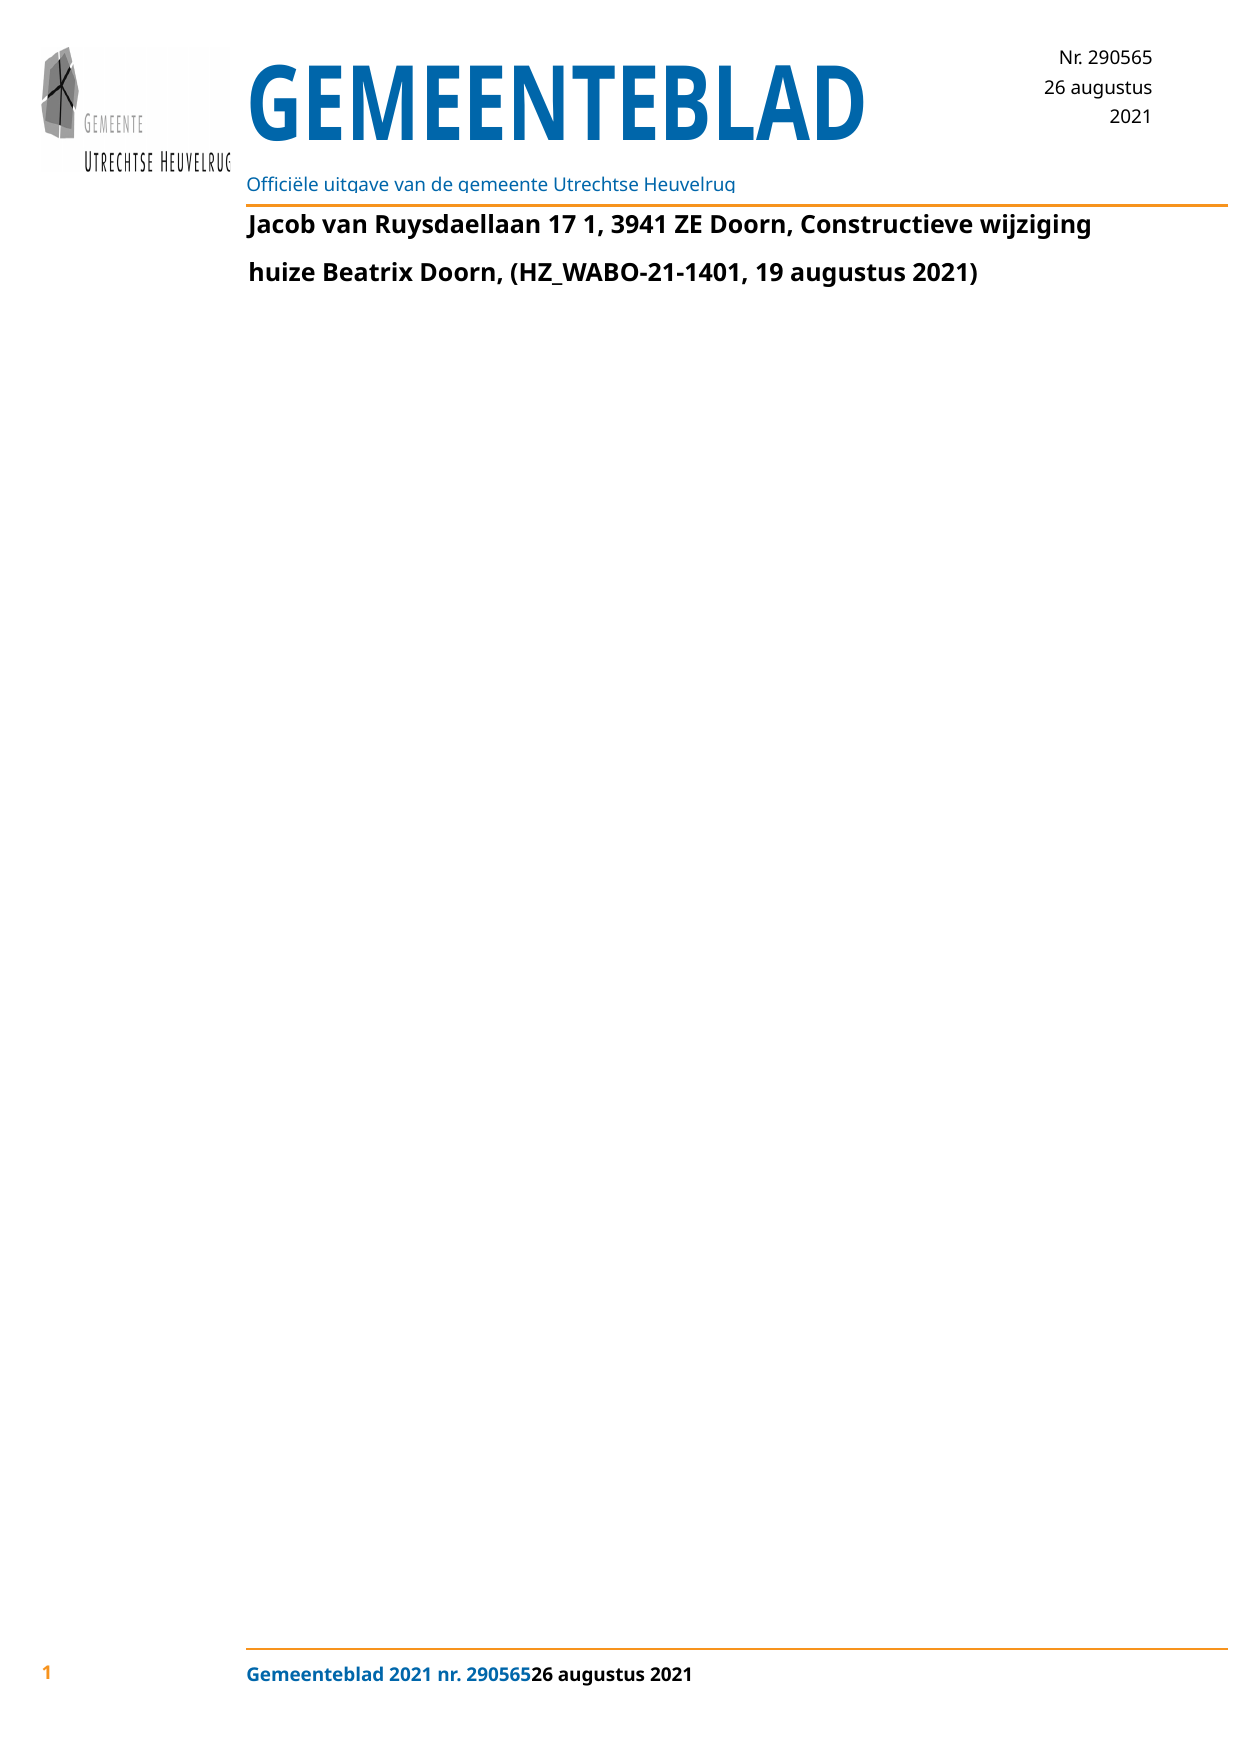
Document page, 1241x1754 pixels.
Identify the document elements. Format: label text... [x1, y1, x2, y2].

text Jacob van Ruysdaellaan 17 1, 3941 ZE Doorn, Constructieve wijziging huize Beatrix Doorn, (HZ_WABO-21-1401, 19 augustus 2021) [248, 207, 1152, 288]
picture [41, 47, 231, 172]
